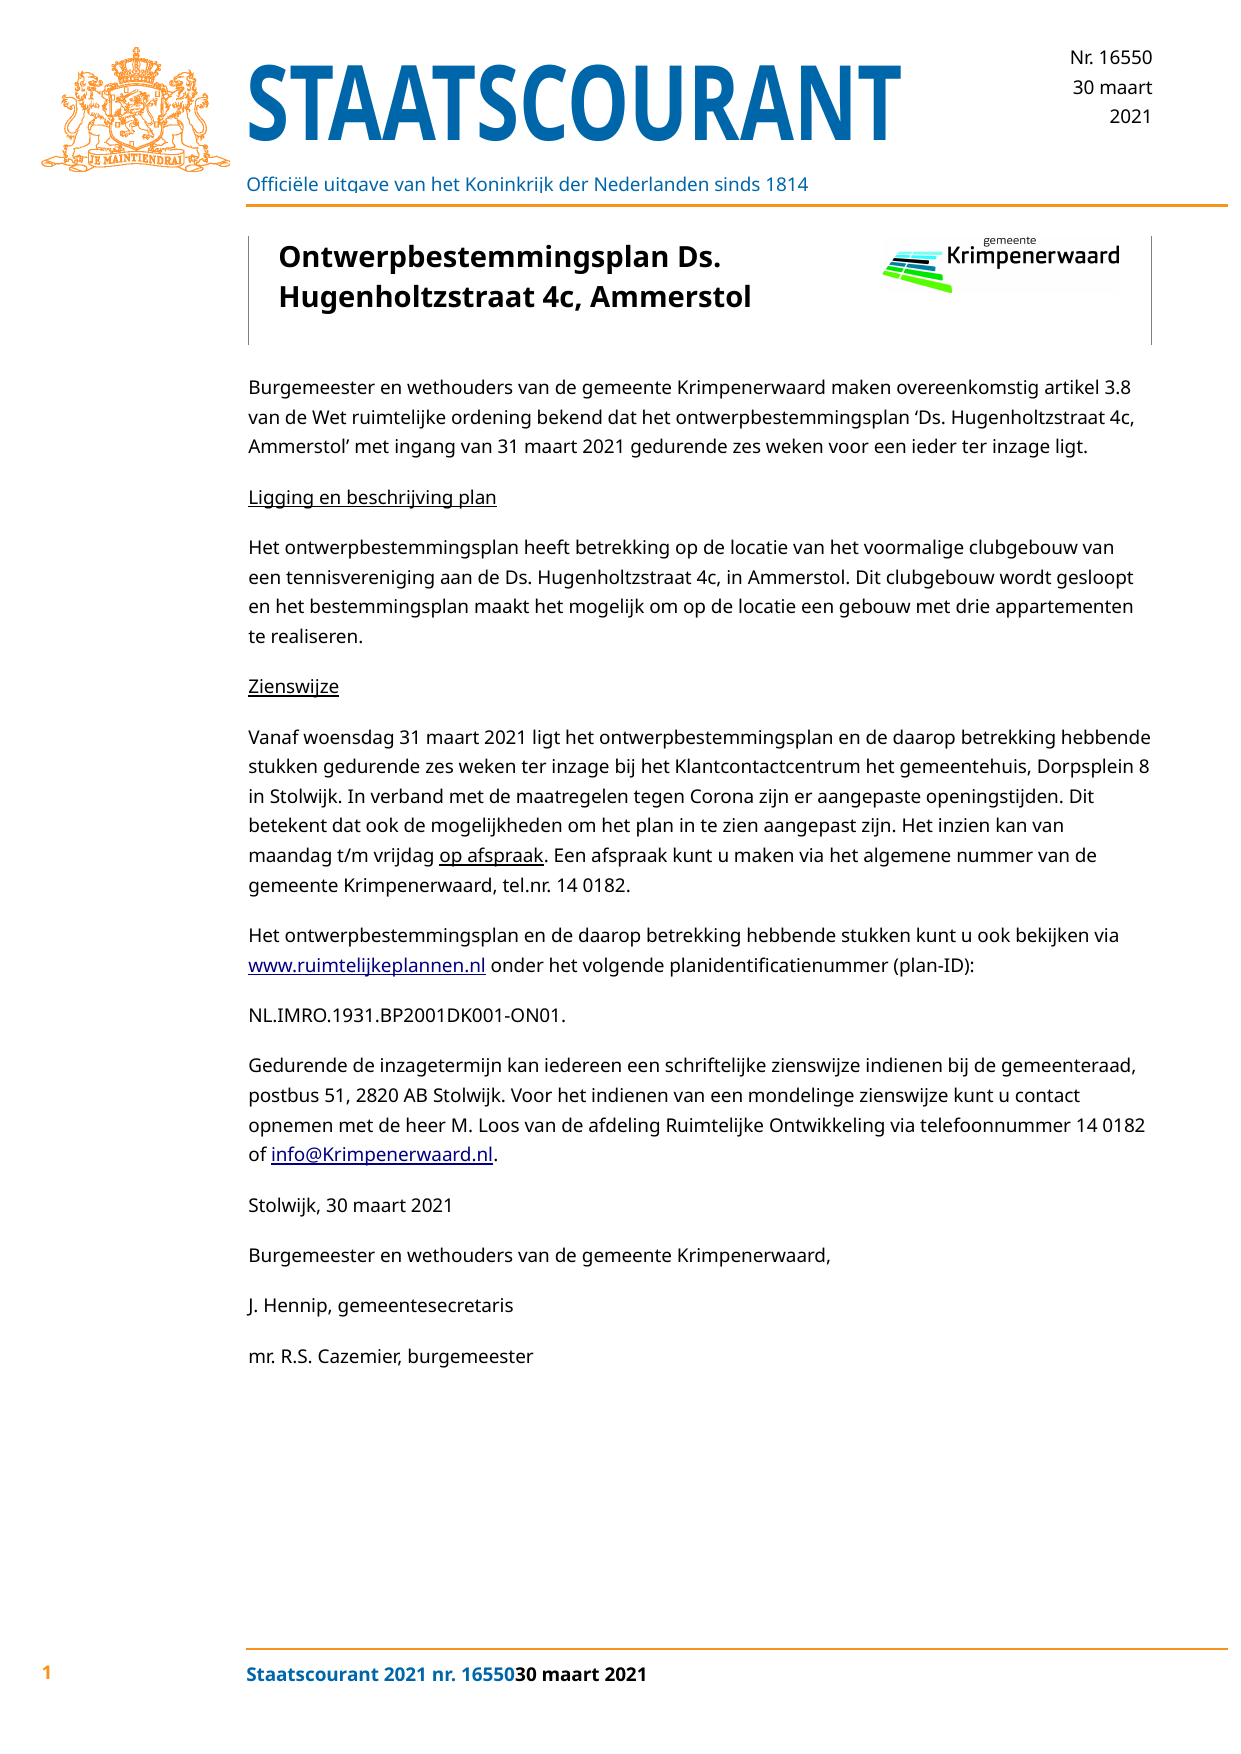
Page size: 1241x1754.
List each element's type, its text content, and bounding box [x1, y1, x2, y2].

text Het ontwerpbestemmingsplan heeft betrekking op de locatie van het voormalige clubgebouw van een tennisvereniging aan de Ds. Hugenholtzstraat 4c, in Ammerstol. Dit clubgebouw wordt gesloopt en het bestemmingsplan maakt het mogelijk om op de locatie een gebouw met drie appartementen te realiseren. [248, 534, 1152, 649]
text Ligging en beschrijving plan [248, 484, 1152, 509]
text J. Hennip, gemeentesecretaris [248, 1293, 1152, 1318]
table_header [850, 236, 1151, 345]
picture [41, 47, 231, 172]
picture [882, 236, 1119, 293]
text Gedurende de inzagetermijn kan iedereen een schriftelijke zienswijze indienen bij de gemeenteraad, postbus 51, 2820 AB Stolwijk. Voor het indienen van een mondelinge zienswijze kunt u contact opnemen met de heer M. Loos van de afdeling Ruimtelijke Ontwikkeling via telefoonnummer 14 0182 of info@Krimpenerwaard.nl. [248, 1053, 1152, 1167]
text Vanaf woensdag 31 maart 2021 ligt het ontwerpbestemmingsplan en de daarop betrekking hebbende stukken gedurende zes weken ter inzage bij het Klantcontactcentrum het gemeentehuis, Dorpsplein 8 in Stolwijk. In verband met de maatregelen tegen Corona zijn er aangepaste openingstijden. Dit betekent dat ook de mogelijkheden om het plan in te zien aangepast zijn. Het inzien kan van maandag t/m vrijdag op afspraak. Een afspraak kunt u maken via het algemene nummer van de gemeente Krimpenerwaard, tel.nr. 14 0182. [248, 724, 1152, 897]
text Het ontwerpbestemmingsplan en de daarop betrekking hebbende stukken kunt u ook bekijken via www.ruimtelijkeplannen.nl onder het volgende planidentificatienummer (plan-ID): [248, 922, 1152, 977]
table_header Ontwerpbestemmingsplan Ds. Hugenholtzstraat 4c, Ammerstol [249, 236, 850, 345]
text NL.IMRO.1931.BP2001DK001-ON01. [248, 1002, 1152, 1028]
text Zienswijze [248, 673, 1152, 699]
text Burgemeester en wethouders van de gemeente Krimpenerwaard maken overeenkomstig artikel 3.8 van de Wet ruimtelijke ordening bekend dat het ontwerpbestemmingsplan ‘Ds. Hugenholtzstraat 4c, Ammerstol’ met ingang van 31 maart 2021 gedurende zes weken voor een ieder ter inzage ligt. [248, 374, 1152, 459]
text Stolwijk, 30 maart 2021 [248, 1192, 1152, 1217]
text mr. R.S. Cazemier, burgemeester [248, 1343, 1152, 1369]
text Burgemeester en wethouders van de gemeente Krimpenerwaard, [248, 1242, 1152, 1268]
